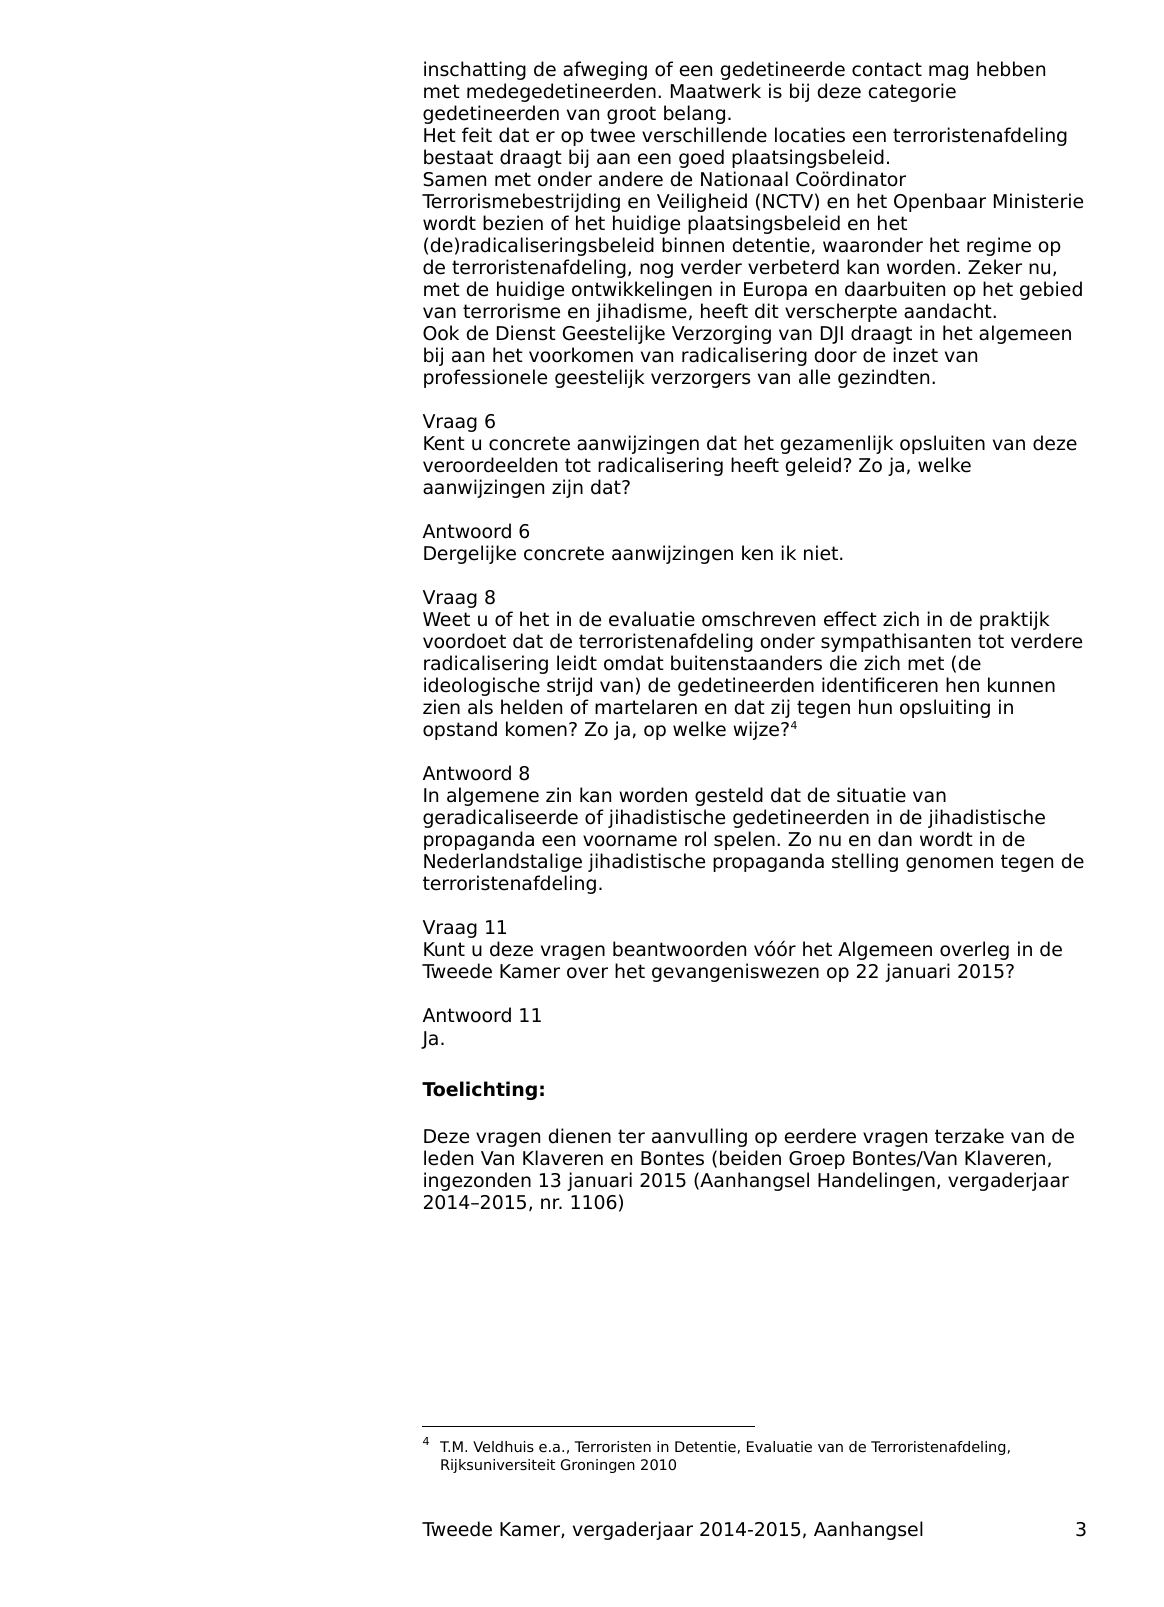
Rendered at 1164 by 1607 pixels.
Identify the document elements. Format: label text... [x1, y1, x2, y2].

text T.M. Veldhuis e.a., Terroristen in Detentie, Evaluatie van de Terroristenafdeling, Rijksuniversiteit Groningen 2010 [422, 1435, 1087, 1474]
text Deze vragen dienen ter aanvulling op eerdere vragen terzake van de leden Van Klaveren en Bontes (beiden Groep Bontes/Van Klaveren, ingezonden 13 januari 2015 (Aanhangsel Handelingen, vergaderjaar 2014–2015, nr. 1106) [422, 1126, 1087, 1214]
text Kunt u deze vragen beantwoorden vóór het Algemeen overleg in de Tweede Kamer over het gevangeniswezen op 22 januari 2015? [422, 939, 1087, 983]
text Samen met onder andere de Nationaal Coördinator Terrorismebestrijding en Veiligheid (NCTV) en het Openbaar Ministerie wordt bezien of het huidige plaatsingsbeleid en het (de)radicaliseringsbeleid binnen detentie, waaronder het regime op de terroristenafdeling, nog verder verbeterd kan worden. Zeker nu, met de huidige ontwikkelingen in Europa en daarbuiten op het gebied van terrorisme en jihadisme, heeft dit verscherpte aandacht. [422, 169, 1087, 323]
text Dergelijke concrete aanwijzingen ken ik niet. [422, 543, 1087, 565]
text Weet u of het in de evaluatie omschreven effect zich in de praktijk voordoet dat de terroristenafdeling onder sympathisanten tot verdere radicalisering leidt omdat buitenstaanders die zich met (de ideologische strijd van) de gedetineerden identificeren hen kunnen zien als helden of martelaren en dat zij tegen hun opsluiting in opstand komen? Zo ja, op welke wijze? [422, 609, 1087, 741]
text Het feit dat er op twee verschillende locaties een terroristenafdeling bestaat draagt bij aan een goed plaatsingsbeleid. [422, 125, 1087, 169]
text In algemene zin kan worden gesteld dat de situatie van geradicaliseerde of jihadistische gedetineerden in de jihadistische propaganda een voorname rol spelen. Zo nu en dan wordt in de Nederlandstalige jihadistische propaganda stelling genomen tegen de terroristenafdeling. [422, 785, 1087, 895]
text inschatting de afweging of een gedetineerde contact mag hebben met medegedetineerden. Maatwerk is bij deze categorie gedetineerden van groot belang. [422, 59, 1087, 125]
text Ja. [422, 1027, 1087, 1049]
text Vraag 8 [422, 587, 1087, 609]
text Kent u concrete aanwijzingen dat het gezamenlijk opsluiten van deze veroordeelden tot radicalisering heeft geleid? Zo ja, welke aanwijzingen zijn dat? [422, 433, 1087, 499]
text Antwoord 11 [422, 1005, 1087, 1027]
text Vraag 6 [422, 411, 1087, 433]
text Antwoord 6 [422, 521, 1087, 543]
subtitle Toelichting: [422, 1079, 1087, 1101]
text Vraag 11 [422, 917, 1087, 939]
text Ook de Dienst Geestelijke Verzorging van DJI draagt in het algemeen bij aan het voorkomen van radicalisering door de inzet van professionele geestelijk verzorgers van alle gezindten. [422, 323, 1087, 389]
text Antwoord 8 [422, 763, 1087, 785]
